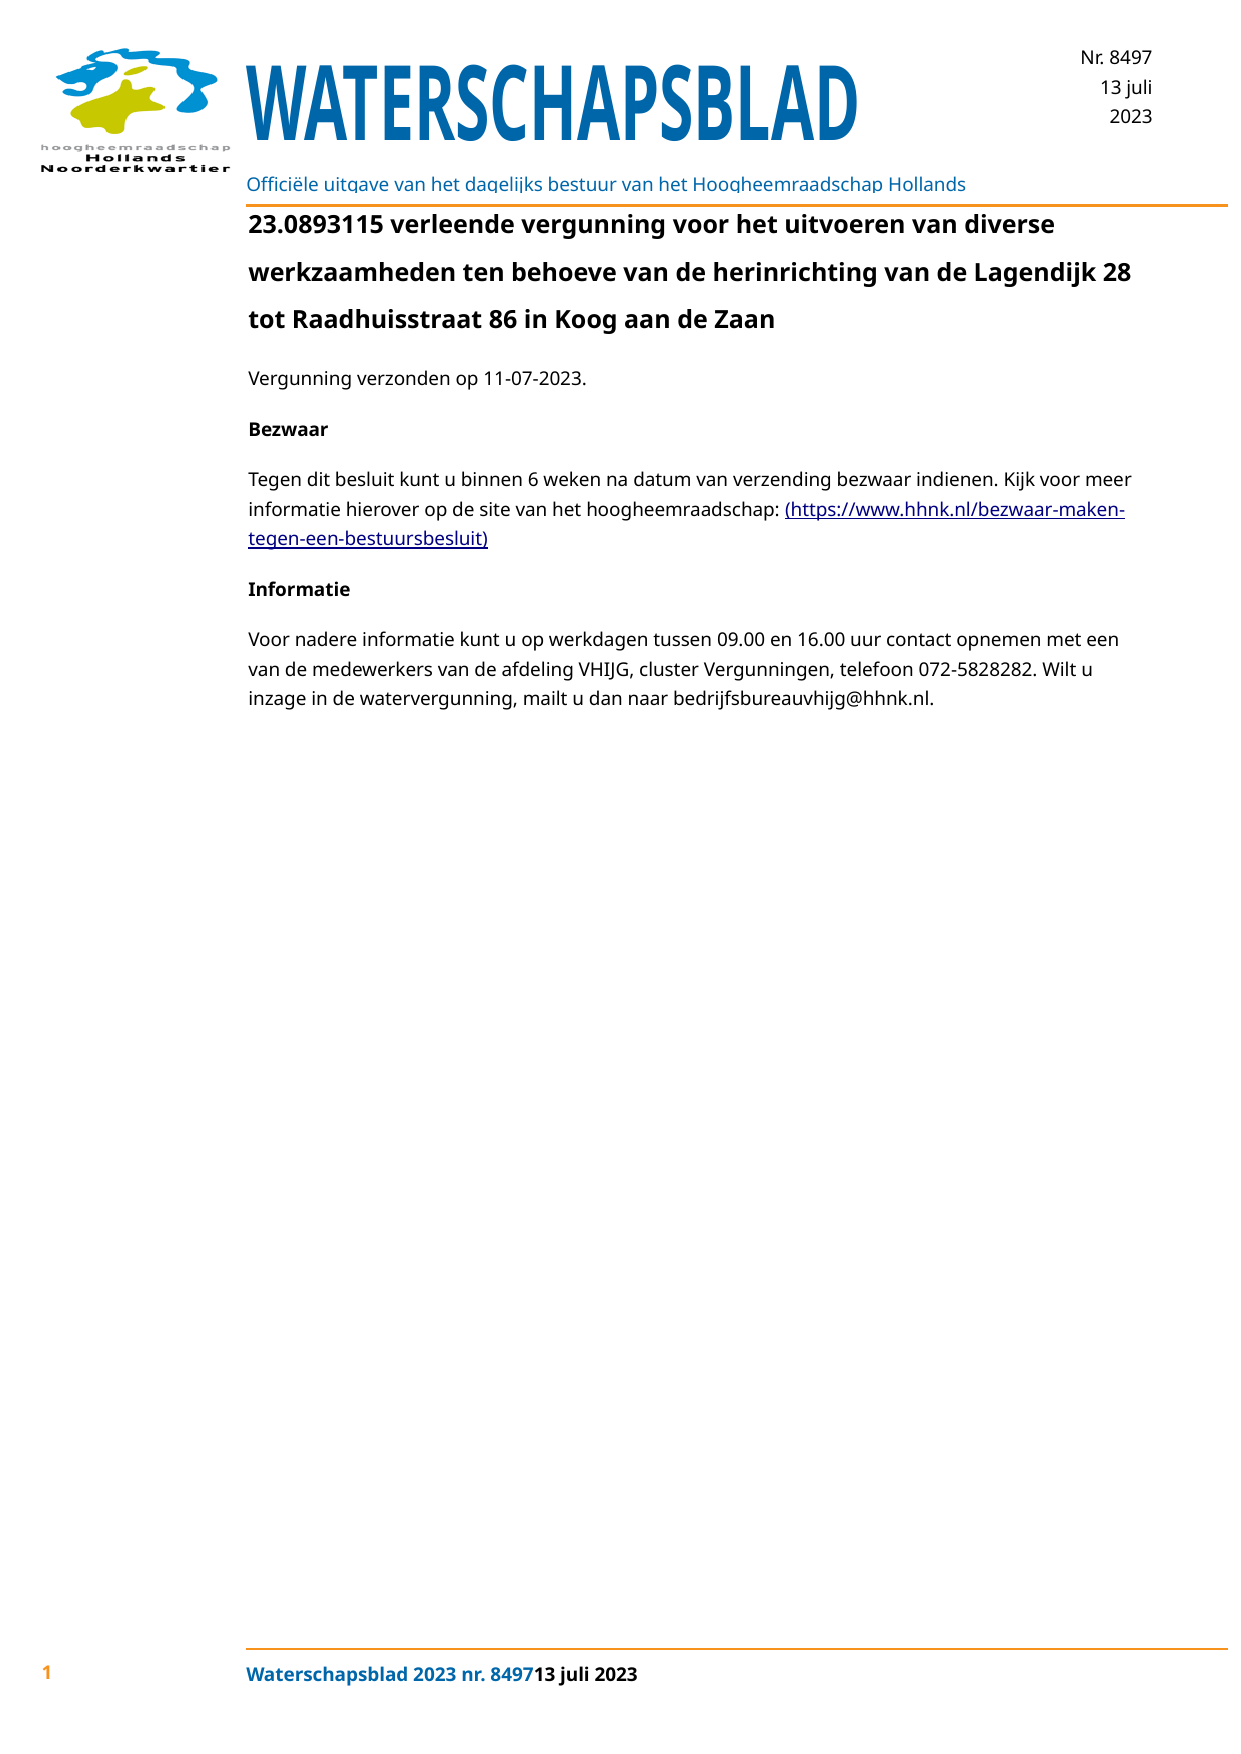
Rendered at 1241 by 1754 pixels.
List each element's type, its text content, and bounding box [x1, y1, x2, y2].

picture [41, 47, 231, 172]
text Bezwaar [248, 416, 1152, 442]
text 23.0893115 verleende vergunning voor het uitvoeren van diverse werkzaamheden ten behoeve van de herinrichting van de Lagendijk 28 tot Raadhuisstraat 86 in Koog aan de Zaan [248, 207, 1152, 336]
text Informatie [248, 576, 1152, 602]
text Vergunning verzonden op 11-07-2023. [248, 366, 1152, 391]
text Tegen dit besluit kunt u binnen 6 weken na datum van verzending bezwaar indienen. Kijk voor meer informatie hierover op de site van het hoogheemraadschap: (https://www.hhnk.nl/bezwaar-maken-tegen-een-bestuursbesluit) [248, 466, 1152, 551]
text Voor nadere informatie kunt u op werkdagen tussen 09.00 en 16.00 uur contact opnemen met een van de medewerkers van de afdeling VHIJG, cluster Vergunningen, telefoon 072-5828282. Wilt u inzage in de watervergunning, mailt u dan naar bedrijfsbureauvhijg@hhnk.nl. [248, 626, 1152, 711]
